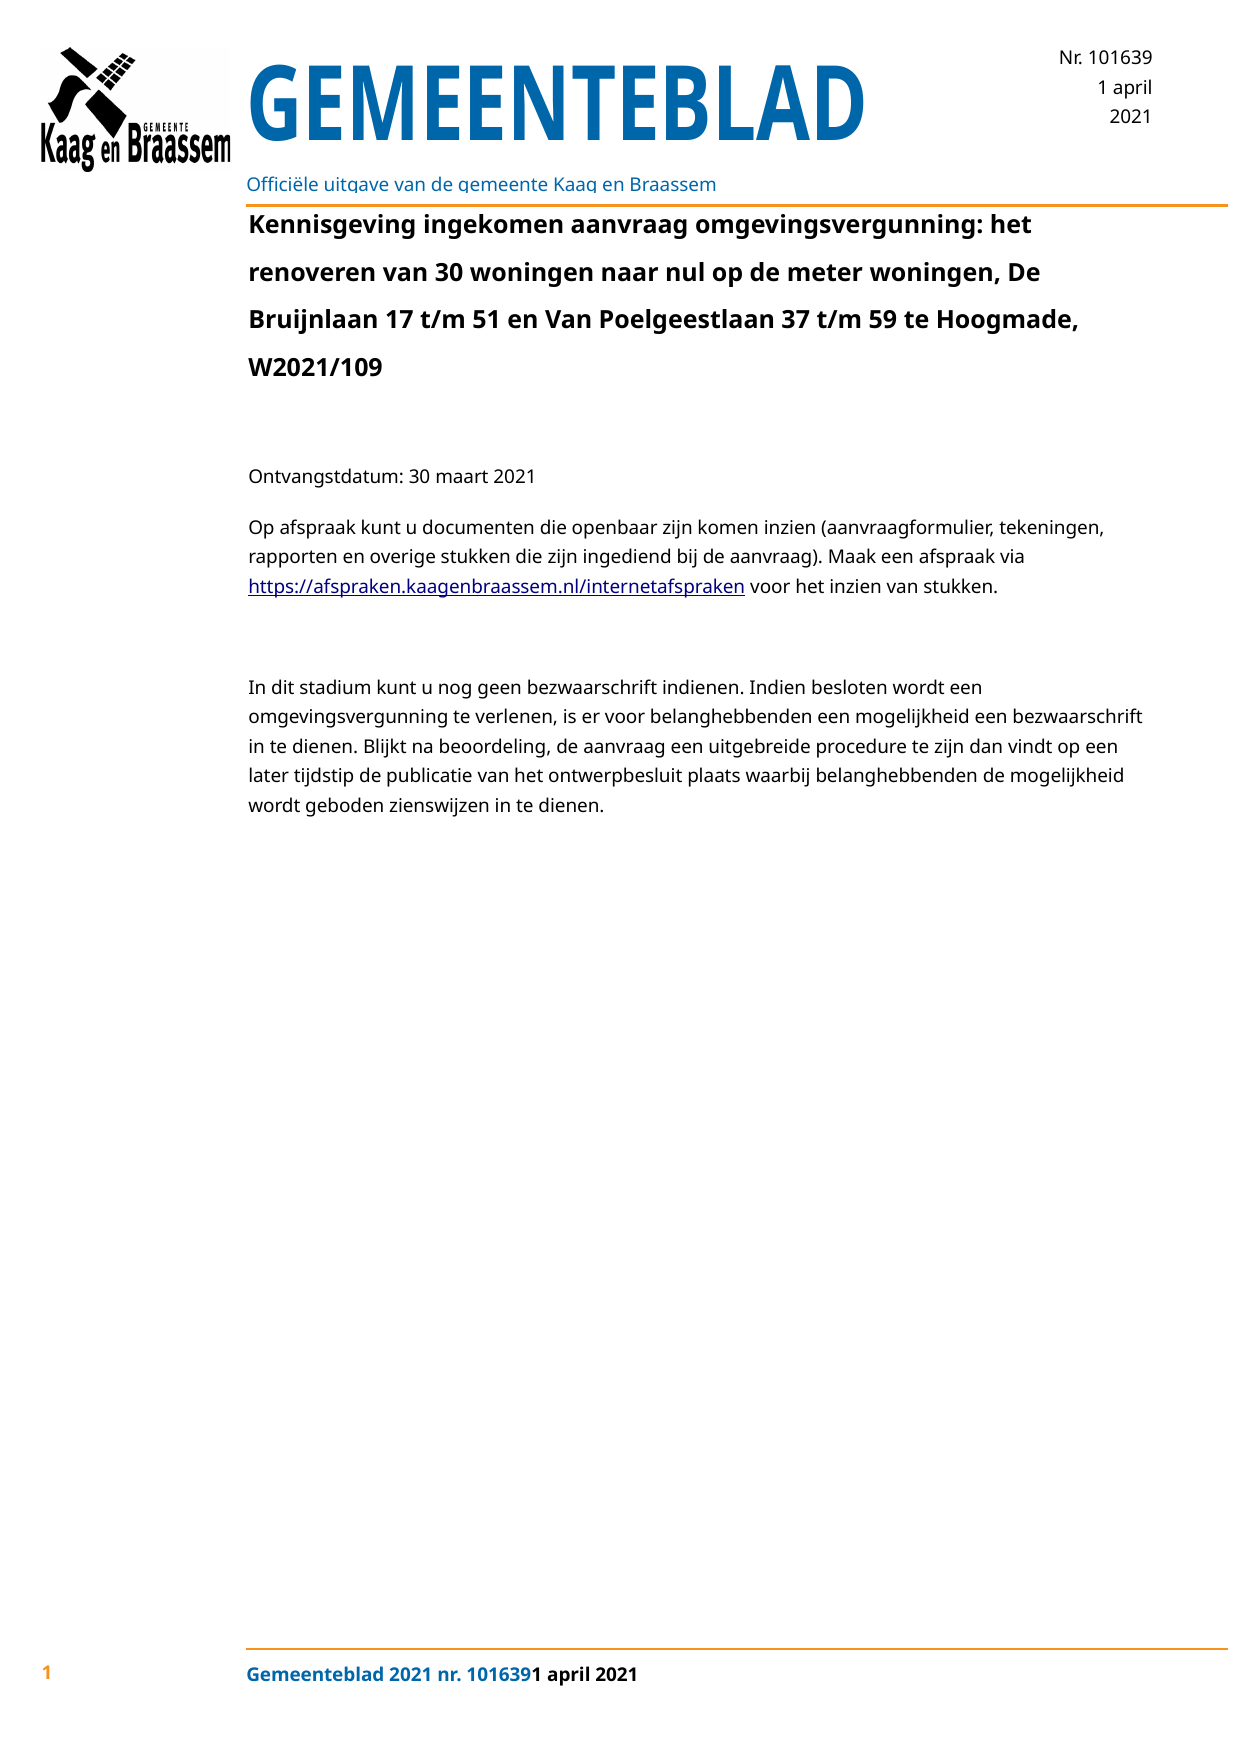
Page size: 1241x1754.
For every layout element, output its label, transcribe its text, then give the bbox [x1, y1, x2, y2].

text Kennisgeving ingekomen aanvraag omgevingsvergunning: het renoveren van 30 woningen naar nul op de meter woningen, De Bruijnlaan 17 t/m 51 en Van Poelgeestlaan 37 t/m 59 te Hoogmade, W2021/109 [248, 207, 1152, 384]
text In dit stadium kunt u nog geen bezwaarschrift indienen. Indien besloten wordt een omgevingsvergunning te verlenen, is er voor belanghebbenden een mogelijkheid een bezwaarschrift in te dienen. Blijkt na beoordeling, de aanvraag een uitgebreide procedure te zijn dan vindt op een later tijdstip de publicatie van het ontwerpbesluit plaats waarbij belanghebbenden de mogelijkheid wordt geboden zienswijzen in te dienen. [248, 674, 1152, 818]
text Ontvangstdatum: 30 maart 2021 [248, 463, 1152, 489]
text Op afspraak kunt u documenten die openbaar zijn komen inzien (aanvraagformulier, tekeningen, rapporten en overige stukken die zijn ingediend bij de aanvraag). Maak een afspraak via https://afspraken.kaagenbraassem.nl/internetafspraken voor het inzien van stukken. [248, 514, 1152, 599]
picture [41, 47, 231, 172]
